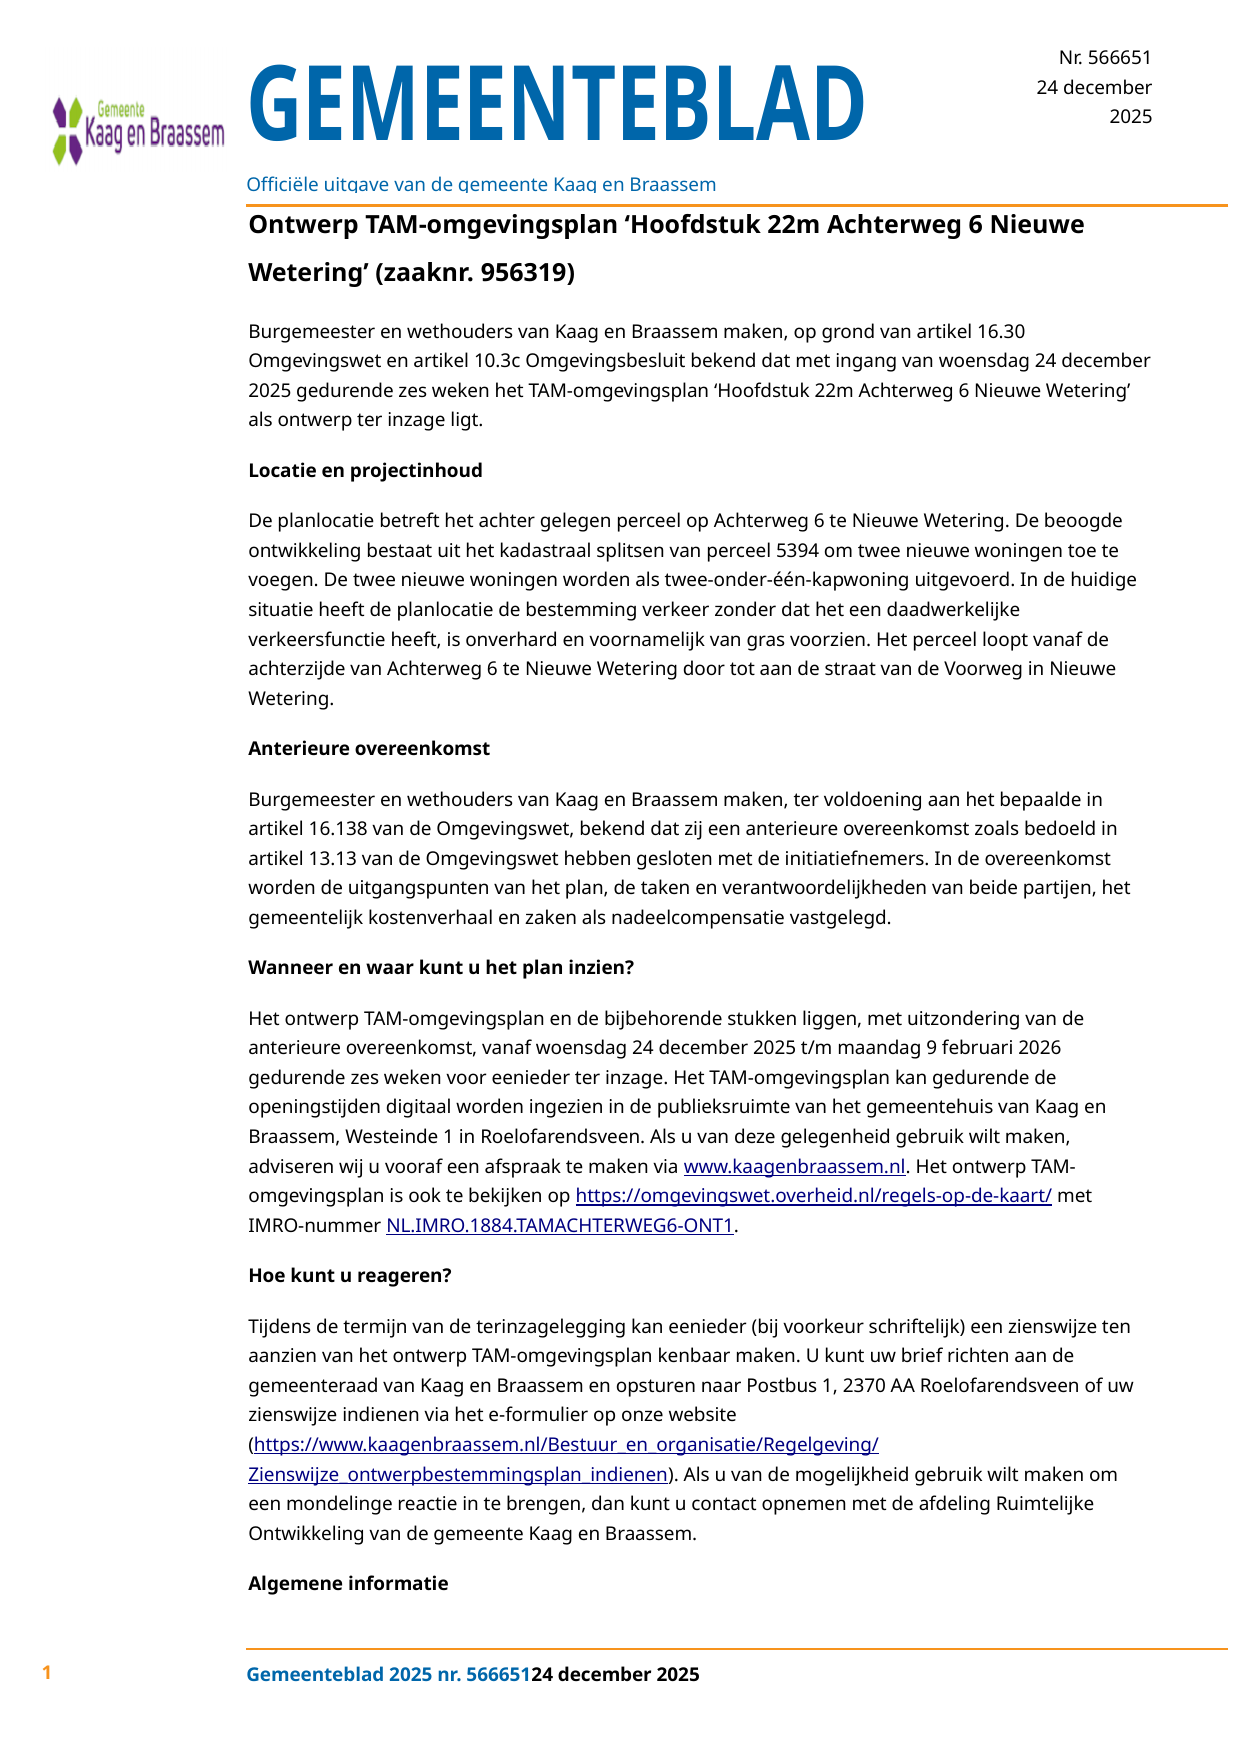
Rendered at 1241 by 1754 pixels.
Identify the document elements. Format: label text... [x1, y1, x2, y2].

text Hoe kunt u reageren? [248, 1262, 1152, 1288]
text De planlocatie betreft het achter gelegen perceel op Achterweg 6 te Nieuwe Wetering. De beoogde ontwikkeling bestaat uit het kadastraal splitsen van perceel 5394 om twee nieuwe woningen toe te voegen. De twee nieuwe woningen worden als twee-onder-één-kapwoning uitgevoerd. In de huidige situatie heeft de planlocatie de bestemming verkeer zonder dat het een daadwerkelijke verkeersfunctie heeft, is onverhard en voornamelijk van gras voorzien. Het perceel loopt vanaf de achterzijde van Achterweg 6 te Nieuwe Wetering door tot aan de straat van de Voorweg in Nieuwe Wetering. [248, 507, 1152, 711]
picture [41, 47, 231, 172]
text Burgemeester en wethouders van Kaag en Braassem maken, op grond van artikel 16.30 Omgevingswet en artikel 10.3c Omgevingsbesluit bekend dat met ingang van woensdag 24 december 2025 gedurende zes weken het TAM-omgevingsplan ‘Hoofdstuk 22m Achterweg 6 Nieuwe Wetering’ als ontwerp ter inzage ligt. [248, 318, 1152, 432]
text Algemene informatie [248, 1570, 1152, 1596]
text Anterieure overeenkomst [248, 735, 1152, 761]
text Tijdens de termijn van de terinzagelegging kan eenieder (bij voorkeur schriftelijk) een zienswijze ten aanzien van het ontwerp TAM-omgevingsplan kenbaar maken. U kunt uw brief richten aan de gemeenteraad van Kaag en Braassem en opsturen naar Postbus 1, 2370 AA Roelofarendsveen of uw zienswijze indienen via het e-formulier op onze website (https://www.kaagenbraassem.nl/Bestuur_en_organisatie/Regelgeving/Zienswijze_ontwerpbestemmingsplan_indienen). Als u van de mogelijkheid gebruik wilt maken om een mondelinge reactie in te brengen, dan kunt u contact opnemen met de afdeling Ruimtelijke Ontwikkeling van de gemeente Kaag en Braassem. [248, 1313, 1152, 1546]
text Burgemeester en wethouders van Kaag en Braassem maken, ter voldoening aan het bepaalde in artikel 16.138 van de Omgevingswet, bekend dat zij een anterieure overeenkomst zoals bedoeld in artikel 13.13 van de Omgevingswet hebben gesloten met de initiatiefnemers. In de overeenkomst worden de uitgangspunten van het plan, de taken en verantwoordelijkheden van beide partijen, het gemeentelijk kostenverhaal en zaken als nadeelcompensatie vastgelegd. [248, 786, 1152, 930]
text Locatie en projectinhoud [248, 457, 1152, 483]
text Wanneer en waar kunt u het plan inzien? [248, 954, 1152, 980]
text Ontwerp TAM-omgevingsplan ‘Hoofdstuk 22m Achterweg 6 Nieuwe Wetering’ (zaaknr. 956319) [248, 207, 1152, 288]
text Het ontwerp TAM-omgevingsplan en de bijbehorende stukken liggen, met uitzondering van de anterieure overeenkomst, vanaf woensdag 24 december 2025 t/m maandag 9 februari 2026 gedurende zes weken voor eenieder ter inzage. Het TAM-omgevingsplan kan gedurende de openingstijden digitaal worden ingezien in de publieksruimte van het gemeentehuis van Kaag en Braassem, Westeinde 1 in Roelofarendsveen. Als u van deze gelegenheid gebruik wilt maken, adviseren wij u vooraf een afspraak te maken via www.kaagenbraassem.nl. Het ontwerp TAM-omgevingsplan is ook te bekijken op https://omgevingswet.overheid.nl/regels-op-de-kaart/ met IMRO-nummer NL.IMRO.1884.TAMACHTERWEG6-ONT1. [248, 1005, 1152, 1238]
